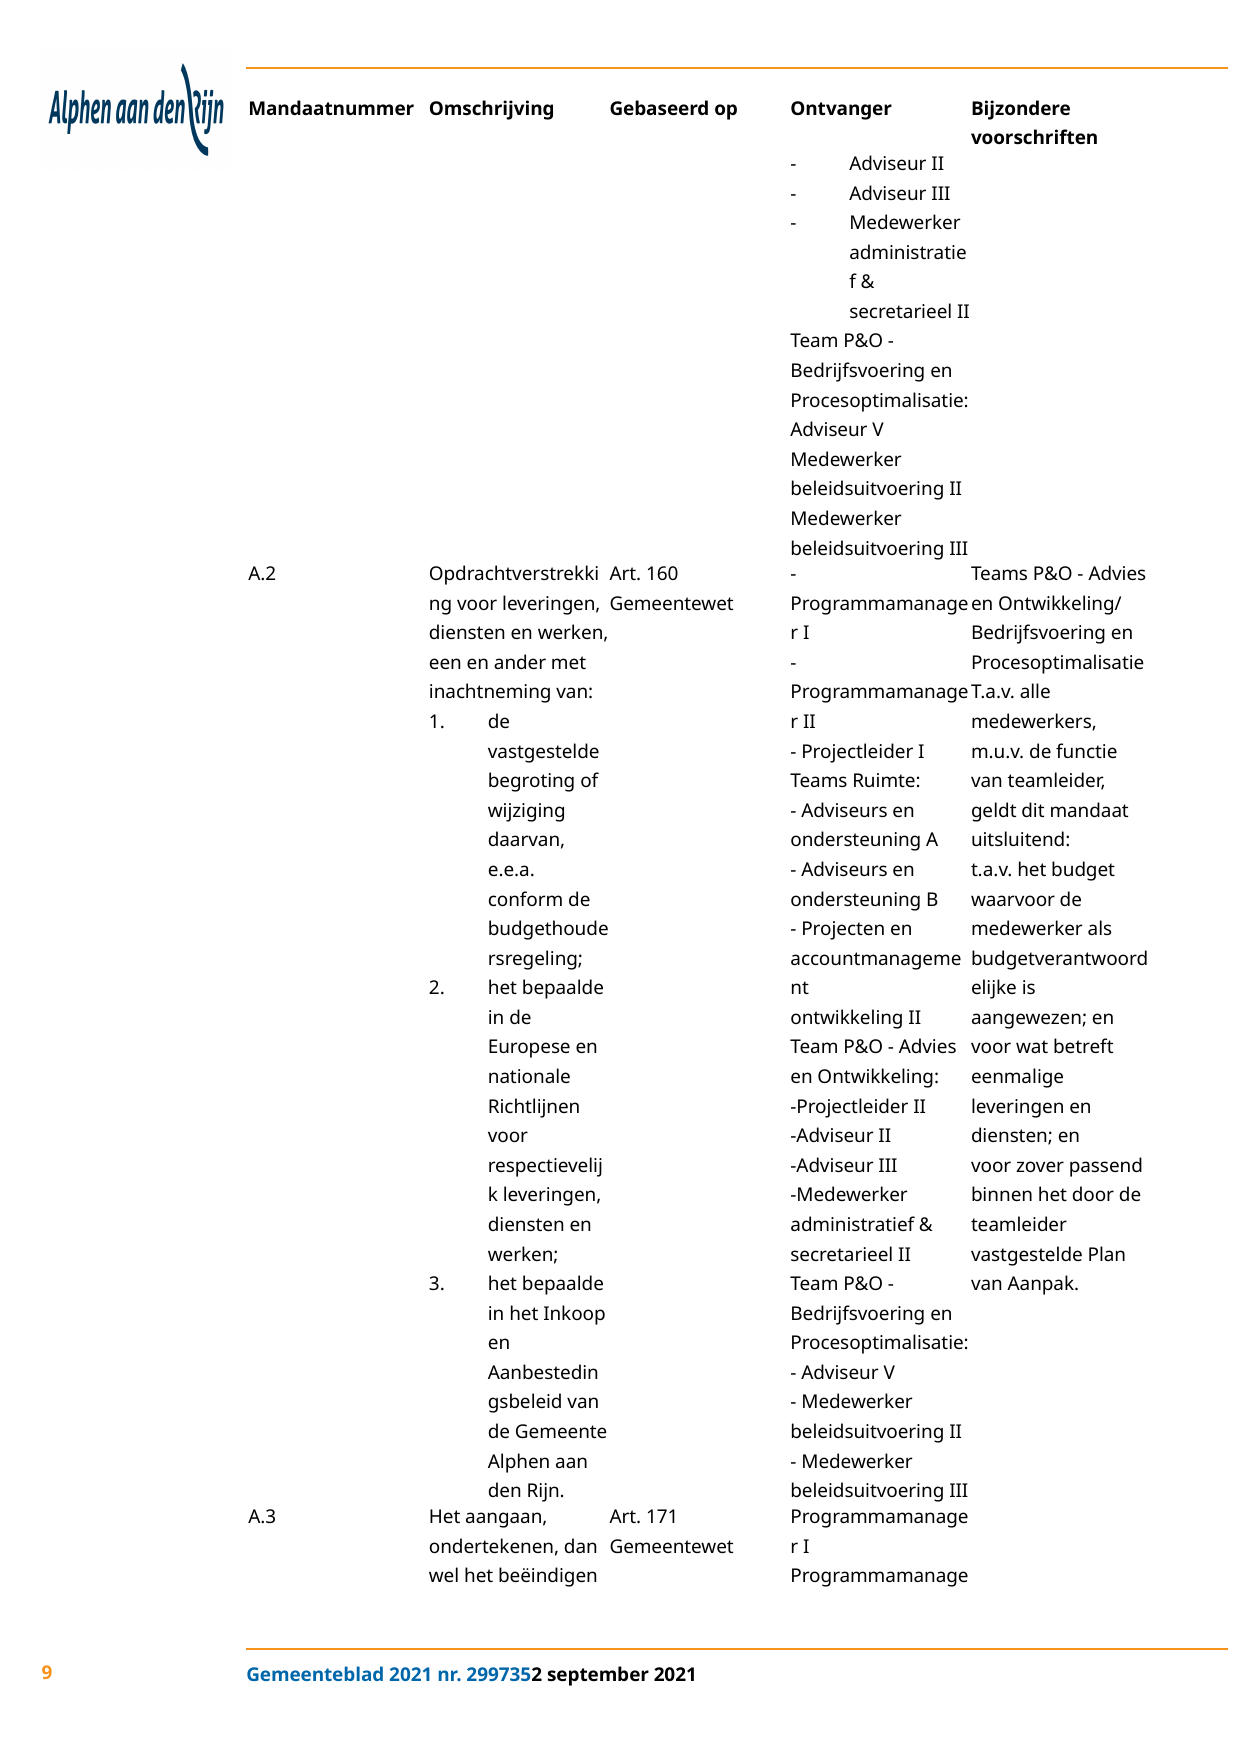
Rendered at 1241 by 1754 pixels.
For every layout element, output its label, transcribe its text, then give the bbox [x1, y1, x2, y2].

table_cell Art. 171 Gemeentewet [609, 1503, 790, 1588]
table_header Ontvanger [790, 95, 971, 150]
table_cell Programmamanager I Programmamanage [790, 1503, 971, 1588]
table_header Omschrijving [429, 95, 609, 150]
table_cell Adviseur II Adviseur III Medewerker administratief & secretarieel II Team P&O - Bedrijfsvoering en Procesoptimalisatie: Adviseur V Medewerker beleidsuitvoering II Medewerker beleidsuitvoering III [790, 150, 971, 560]
table_cell [609, 150, 790, 560]
table_header Bijzondere voorschriften [971, 95, 1152, 150]
picture [41, 47, 231, 172]
table_cell [971, 150, 1152, 560]
table_cell [429, 150, 609, 560]
table_cell Teams P&O - Advies en Ontwikkeling/ Bedrijfsvoering en Procesoptimalisatie T.a.v. alle medewerkers, m.u.v. de functie van teamleider, geldt dit mandaat uitsluitend: t.a.v. het budget waarvoor de medewerker als budgetverantwoordelijke is aangewezen; en voor wat betreft eenmalige leveringen en diensten; en voor zover passend binnen het door de teamleider vastgestelde Plan van Aanpak. [971, 560, 1152, 1503]
table_header Mandaatnummer [248, 95, 429, 150]
table_cell - Programmamanager I - Programmamanager II - Projectleider I Teams Ruimte: - Adviseurs en ondersteuning A - Adviseurs en ondersteuning B - Projecten en accountmanagement ontwikkeling II Team P&O - Advies en Ontwikkeling: -Projectleider II -Adviseur II -Adviseur III -Medewerker administratief & secretarieel II Team P&O - Bedrijfsvoering en Procesoptimalisatie: - Adviseur V - Medewerker beleidsuitvoering II - Medewerker beleidsuitvoering III [790, 560, 971, 1503]
table_cell [971, 1503, 1152, 1588]
table_cell [248, 150, 429, 560]
table_cell Art. 160 Gemeentewet [609, 560, 790, 1503]
table_header Gebaseerd op [609, 95, 790, 150]
table_cell A.3 [248, 1503, 429, 1588]
table_cell A.2 [248, 560, 429, 1503]
table_cell Het aangaan, ondertekenen, dan wel het beëindigen [429, 1503, 609, 1588]
table_cell Opdrachtverstrekking voor leveringen, diensten en werken, een en ander met inachtneming van: de vastgestelde begroting of wijziging daarvan, e.e.a. conform de budgethoudersregeling; het bepaalde in de Europese en nationale Richtlijnen voor respectievelijk leveringen, diensten en werken; het bepaalde in het Inkoop en Aanbestedingsbeleid van de Gemeente Alphen aan den Rijn. [429, 560, 609, 1503]
